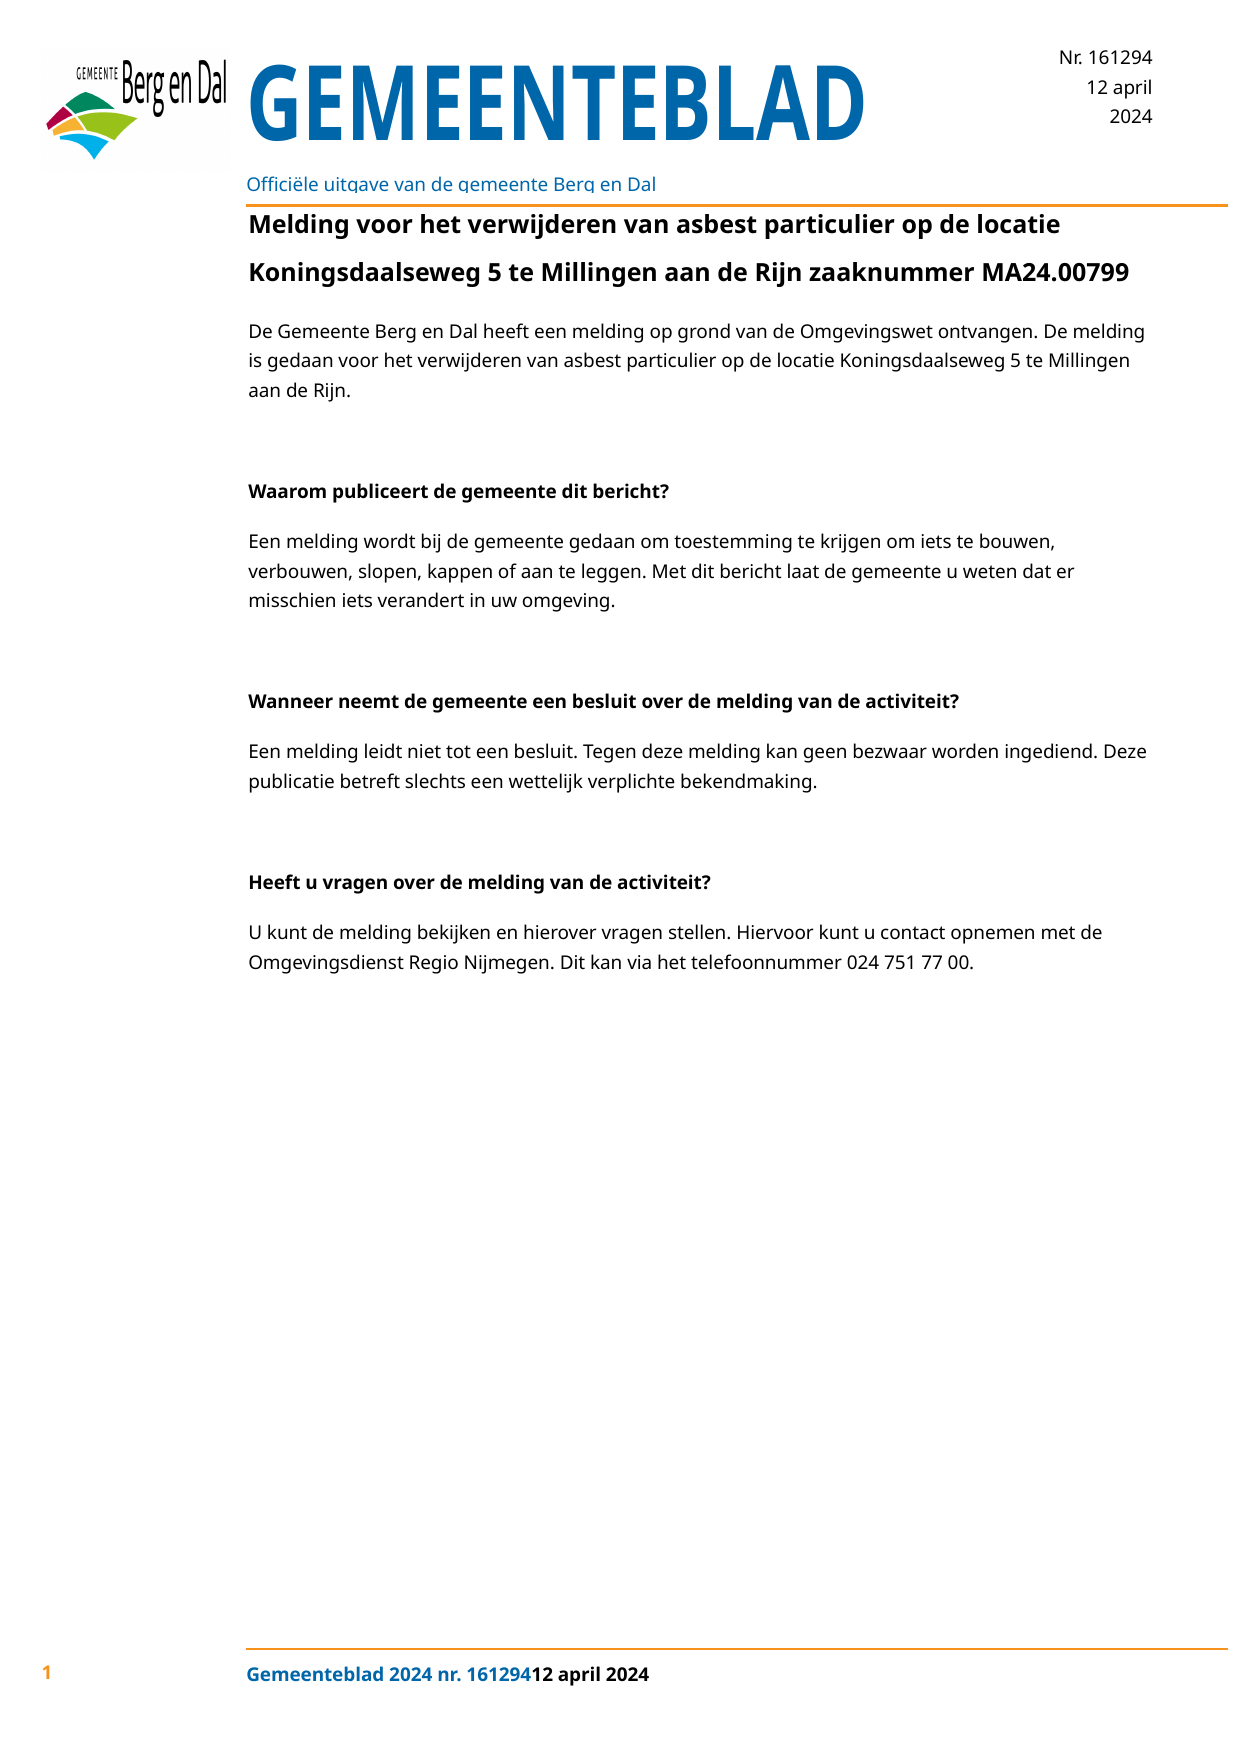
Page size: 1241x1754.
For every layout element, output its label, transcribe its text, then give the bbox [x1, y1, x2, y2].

text Heeft u vragen over de melding van de activiteit? [248, 869, 1152, 895]
text Een melding leidt niet tot een besluit. Tegen deze melding kan geen bezwaar worden ingediend. Deze publicatie betreft slechts een wettelijk verplichte bekendmaking. [248, 739, 1152, 794]
text U kunt de melding bekijken en hierover vragen stellen. Hiervoor kunt u contact opnemen met de Omgevingsdienst Regio Nijmegen. Dit kan via het telefoonnummer 024 751 77 00. [248, 919, 1152, 975]
text Melding voor het verwijderen van asbest particulier op de locatie Koningsdaalseweg 5 te Millingen aan de Rijn zaaknummer MA24.00799 [248, 207, 1152, 288]
picture [41, 47, 231, 172]
text De Gemeente Berg en Dal heeft een melding op grond van de Omgevingswet ontvangen. De melding is gedaan voor het verwijderen van asbest particulier op de locatie Koningsdaalseweg 5 te Millingen aan de Rijn. [248, 318, 1152, 403]
text Een melding wordt bij de gemeente gedaan om toestemming te krijgen om iets te bouwen, verbouwen, slopen, kappen of aan te leggen. Met dit bericht laat de gemeente u weten dat er misschien iets verandert in uw omgeving. [248, 528, 1152, 613]
text Wanneer neemt de gemeente een besluit over de melding van de activiteit? [248, 688, 1152, 714]
text Waarom publiceert de gemeente dit bericht? [248, 478, 1152, 504]
